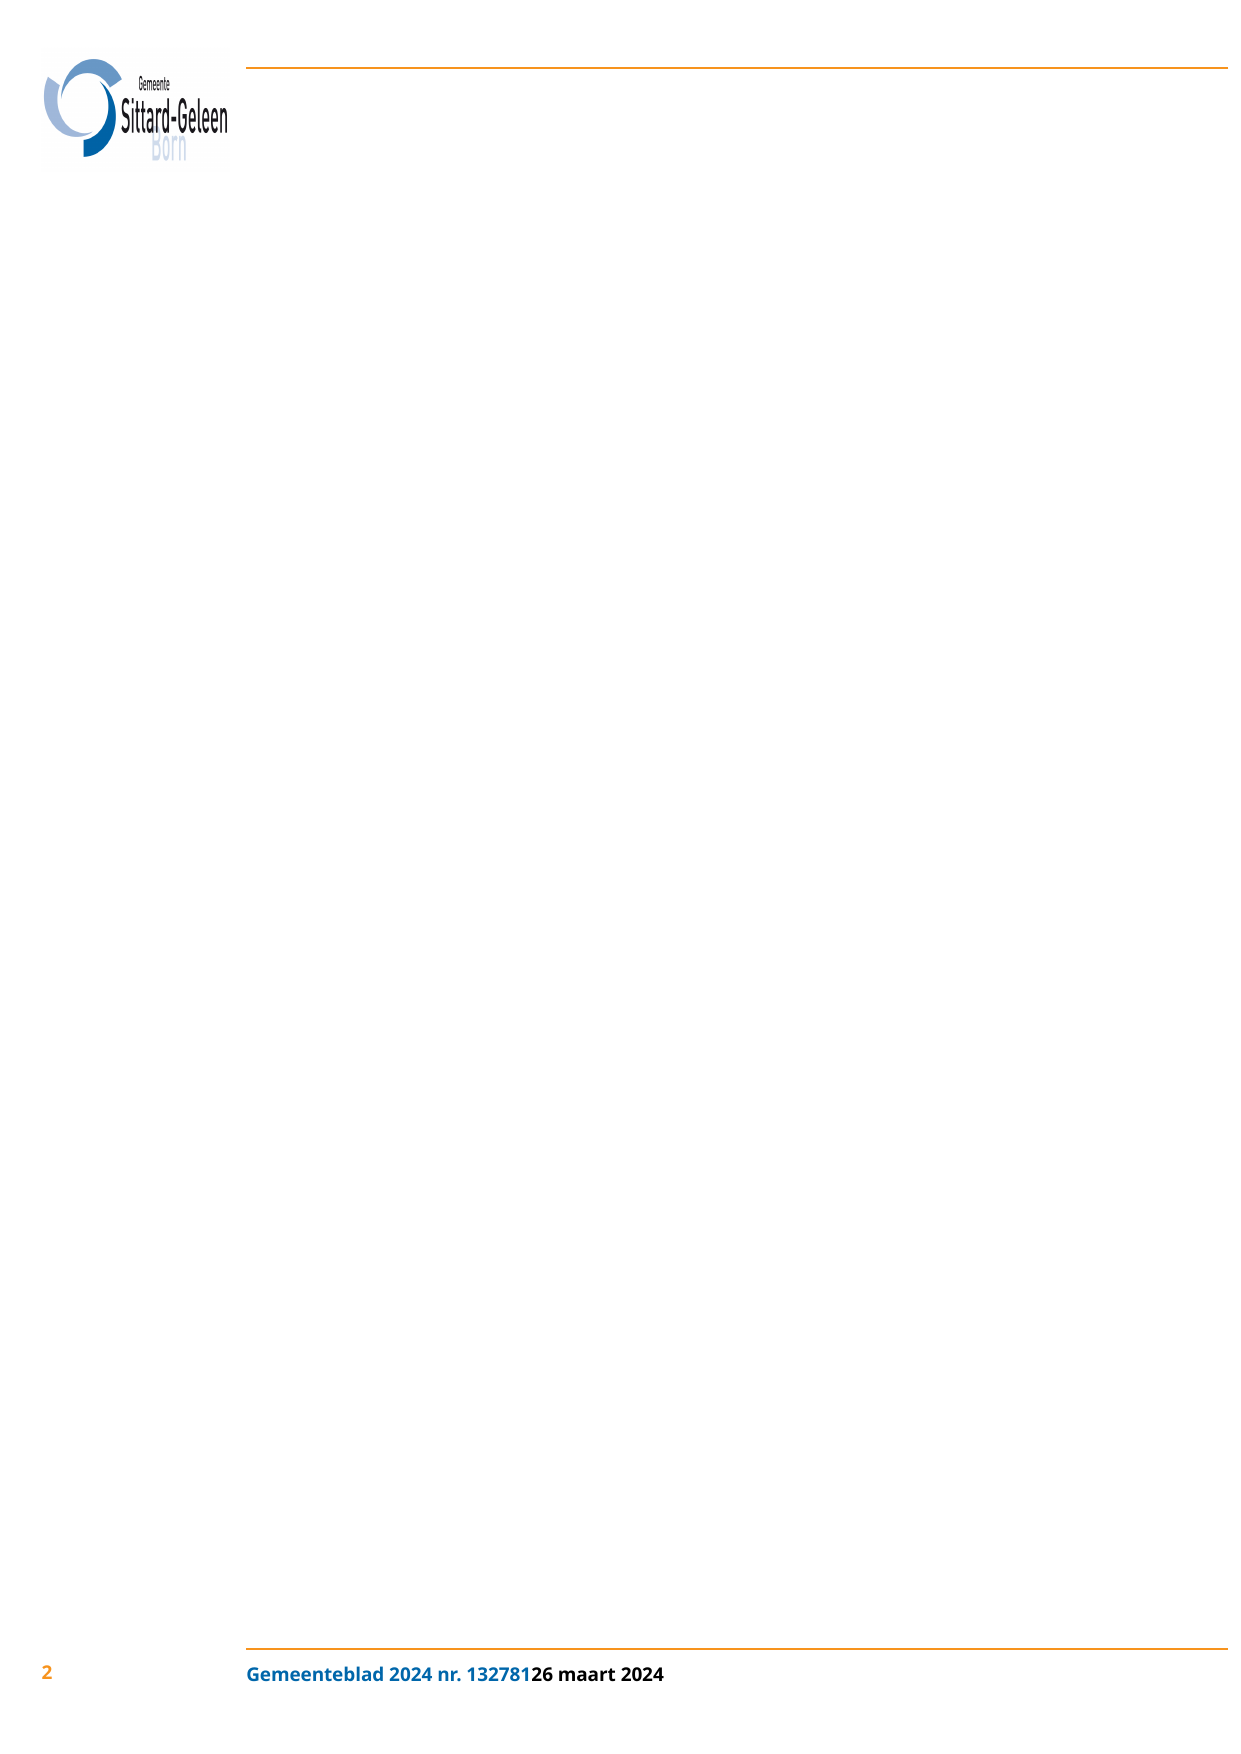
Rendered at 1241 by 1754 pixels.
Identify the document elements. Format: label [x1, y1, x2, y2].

picture [41, 47, 231, 172]
